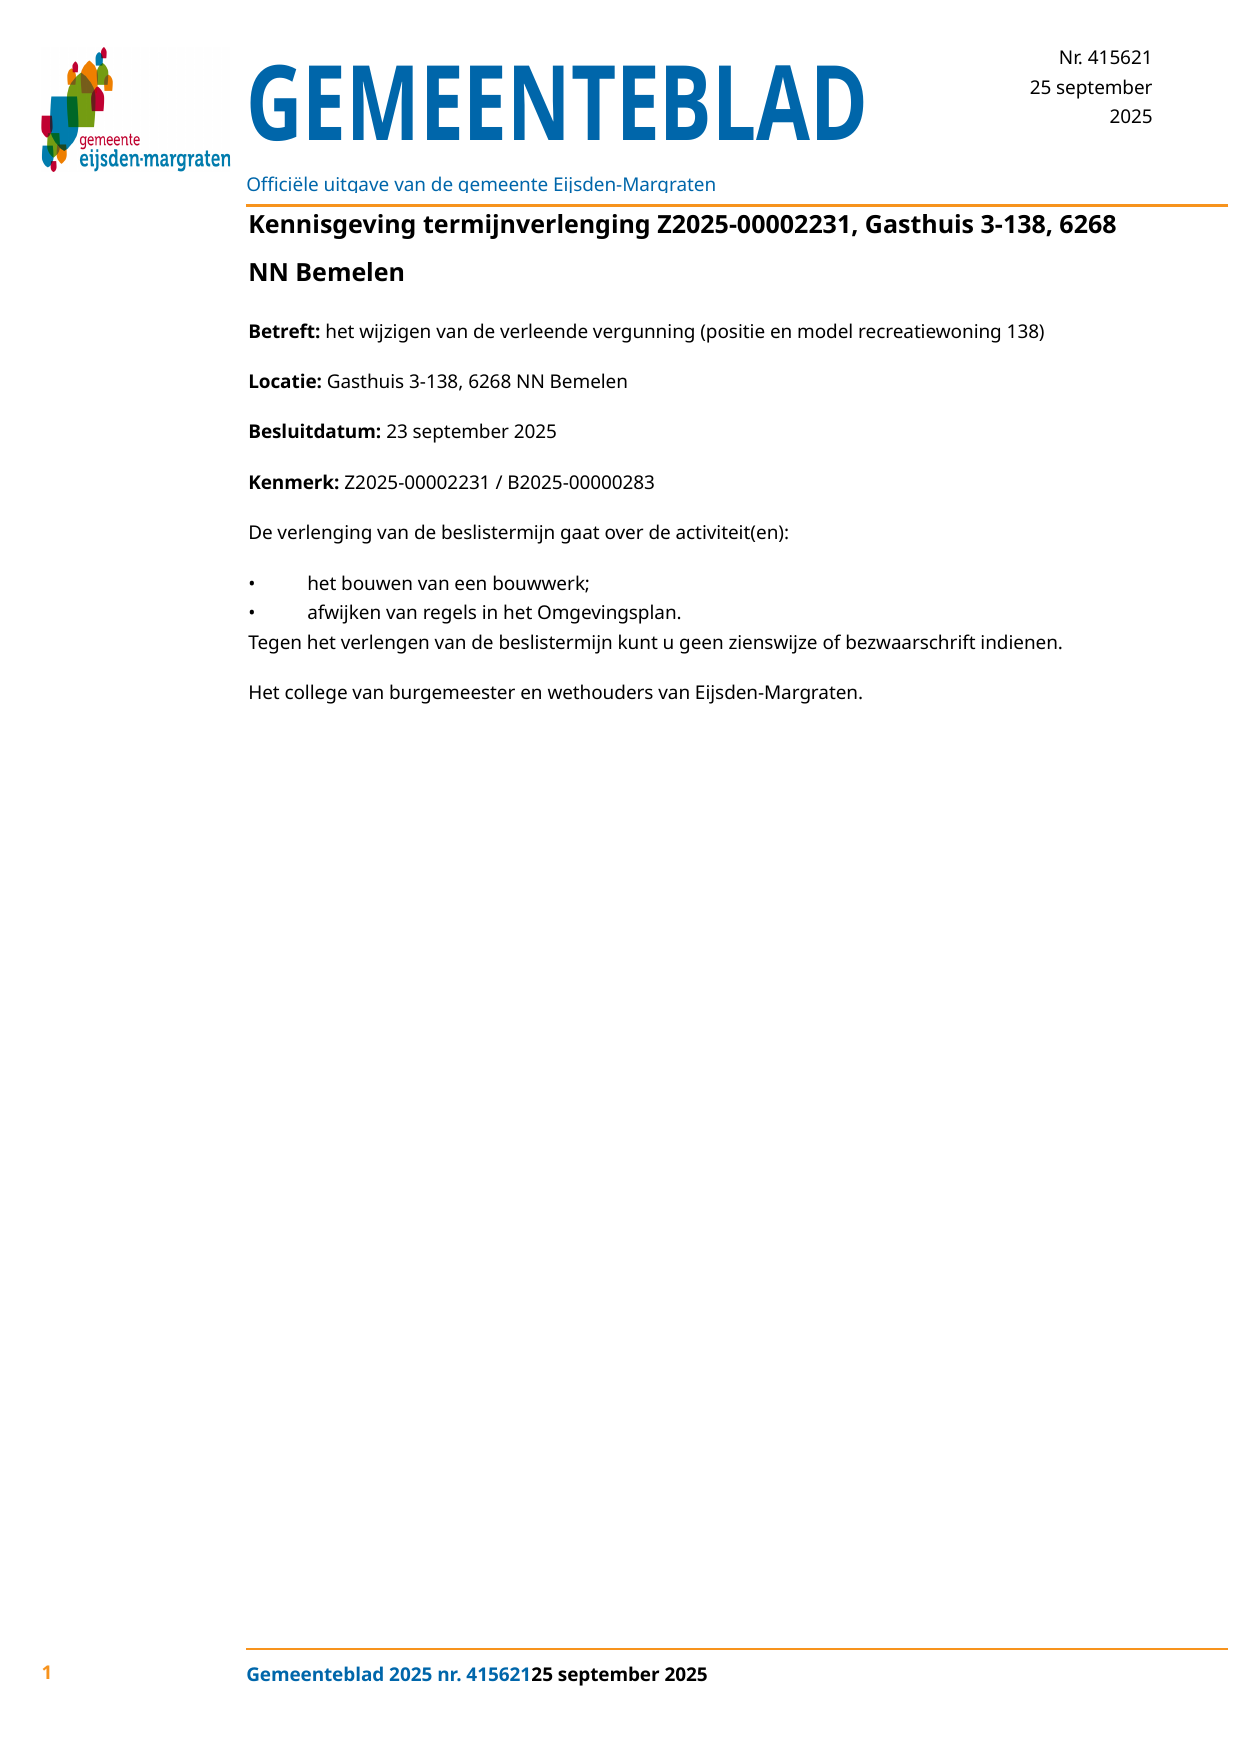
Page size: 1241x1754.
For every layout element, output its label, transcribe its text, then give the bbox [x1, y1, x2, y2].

text Betreft: het wijzigen van de verleende vergunning (positie en model recreatiewoning 138) [248, 318, 1152, 344]
text Tegen het verlengen van de beslistermijn kunt u geen zienswijze of bezwaarschrift indienen. [248, 629, 1152, 655]
text Kenmerk: Z2025-00002231 / B2025-00000283 [248, 469, 1152, 495]
picture [41, 47, 231, 172]
list afwijken van regels in het Omgevingsplan. [248, 599, 1152, 625]
text De verlenging van de beslistermijn gaat over de activiteit(en): [248, 519, 1152, 545]
text Kennisgeving termijnverlenging Z2025-00002231, Gasthuis 3-138, 6268 NN Bemelen [248, 207, 1152, 288]
text Het college van burgemeester en wethouders van Eijsden-Margraten. [248, 679, 1152, 705]
text Besluitdatum: 23 september 2025 [248, 419, 1152, 444]
text Locatie: Gasthuis 3-138, 6268 NN Bemelen [248, 368, 1152, 394]
list het bouwen van een bouwwerk; [248, 570, 1152, 596]
